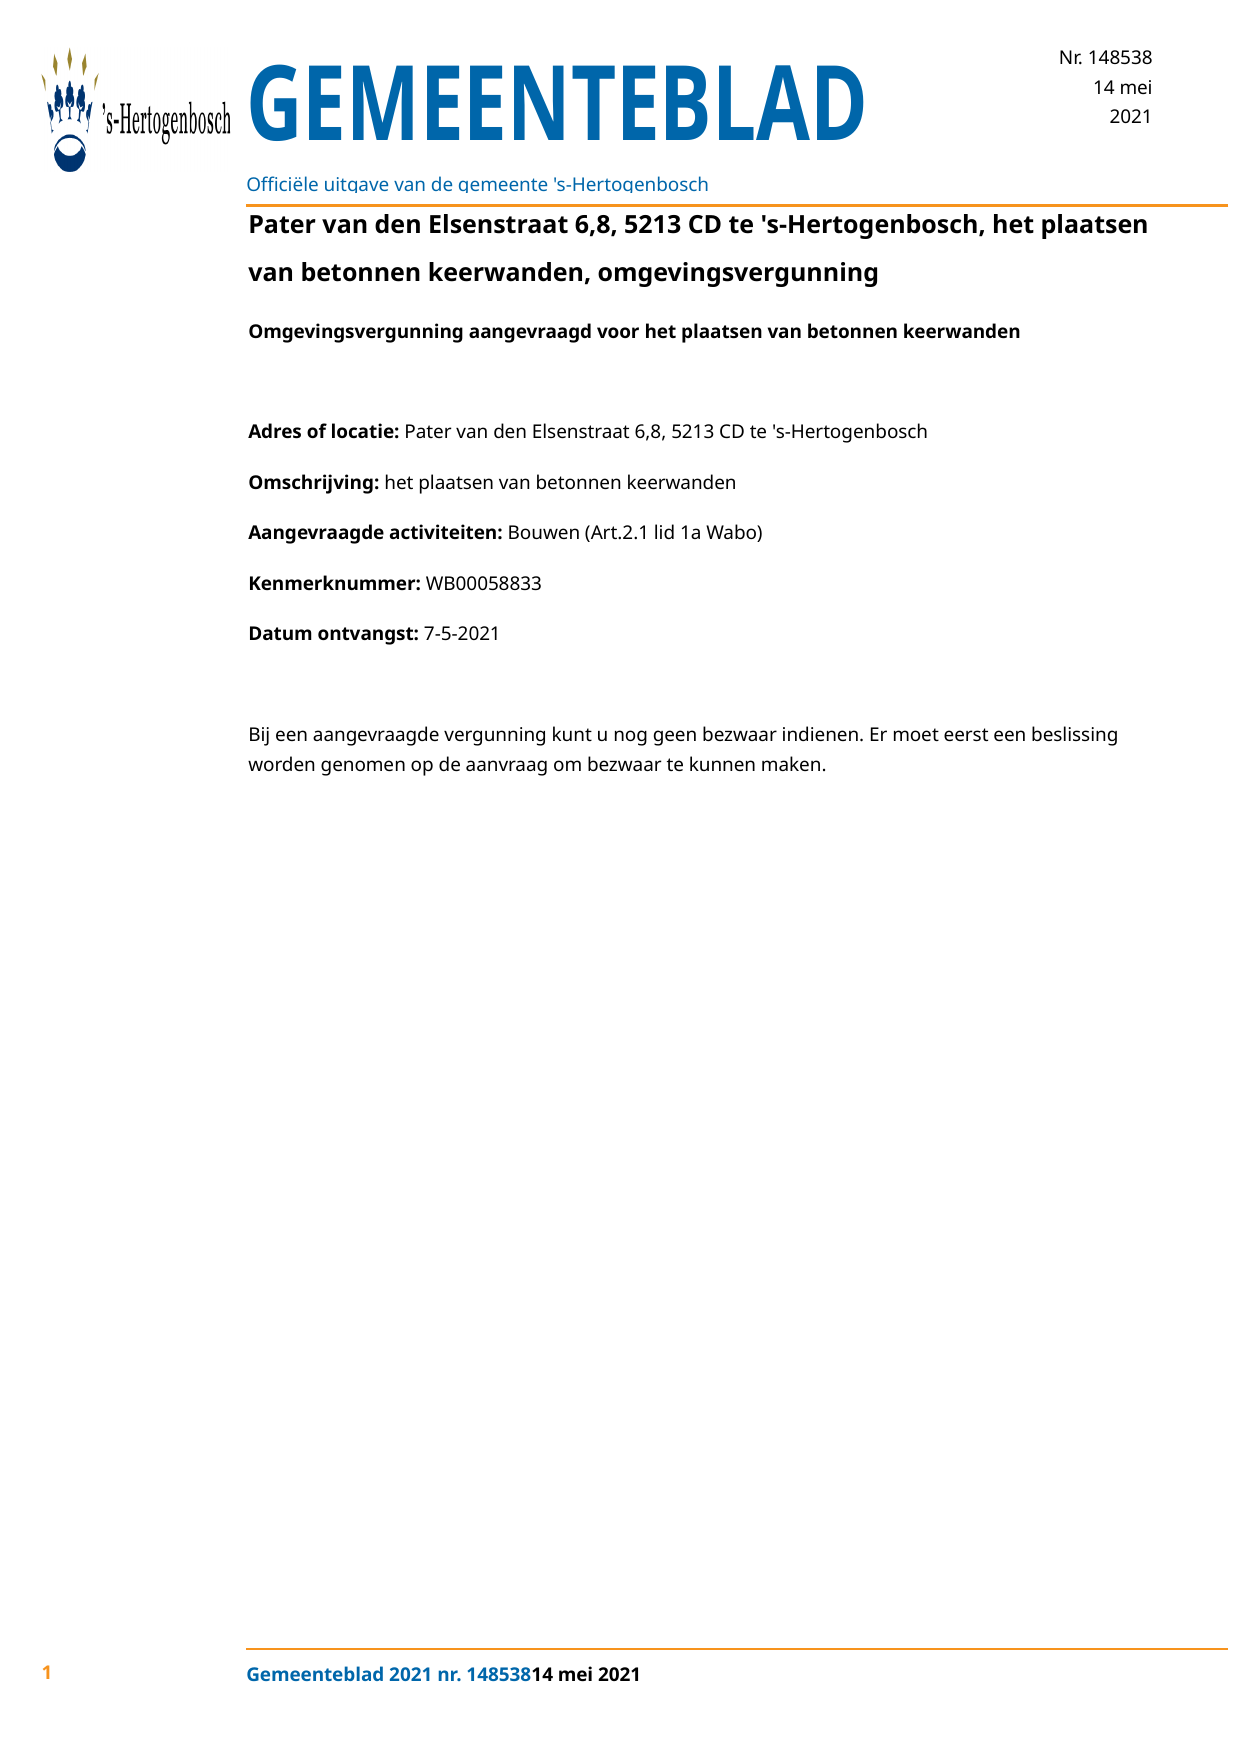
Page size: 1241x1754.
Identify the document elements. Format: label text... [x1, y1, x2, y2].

text Bij een aangevraagde vergunning kunt u nog geen bezwaar indienen. Er moet eerst een beslissing worden genomen op de aanvraag om bezwaar te kunnen maken. [248, 721, 1152, 777]
text Omgevingsvergunning aangevraagd voor het plaatsen van betonnen keerwanden [248, 318, 1152, 344]
text Adres of locatie: Pater van den Elsenstraat 6,8, 5213 CD te 's-Hertogenbosch [248, 419, 1152, 444]
text Omschrijving: het plaatsen van betonnen keerwanden [248, 469, 1152, 495]
text Kenmerknummer: WB00058833 [248, 570, 1152, 596]
text Datum ontvangst: 7-5-2021 [248, 620, 1152, 646]
text Pater van den Elsenstraat 6,8, 5213 CD te 's-Hertogenbosch, het plaatsen van betonnen keerwanden, omgevingsvergunning [248, 207, 1152, 288]
text Aangevraagde activiteiten: Bouwen (Art.2.1 lid 1a Wabo) [248, 519, 1152, 545]
picture [41, 47, 231, 172]
